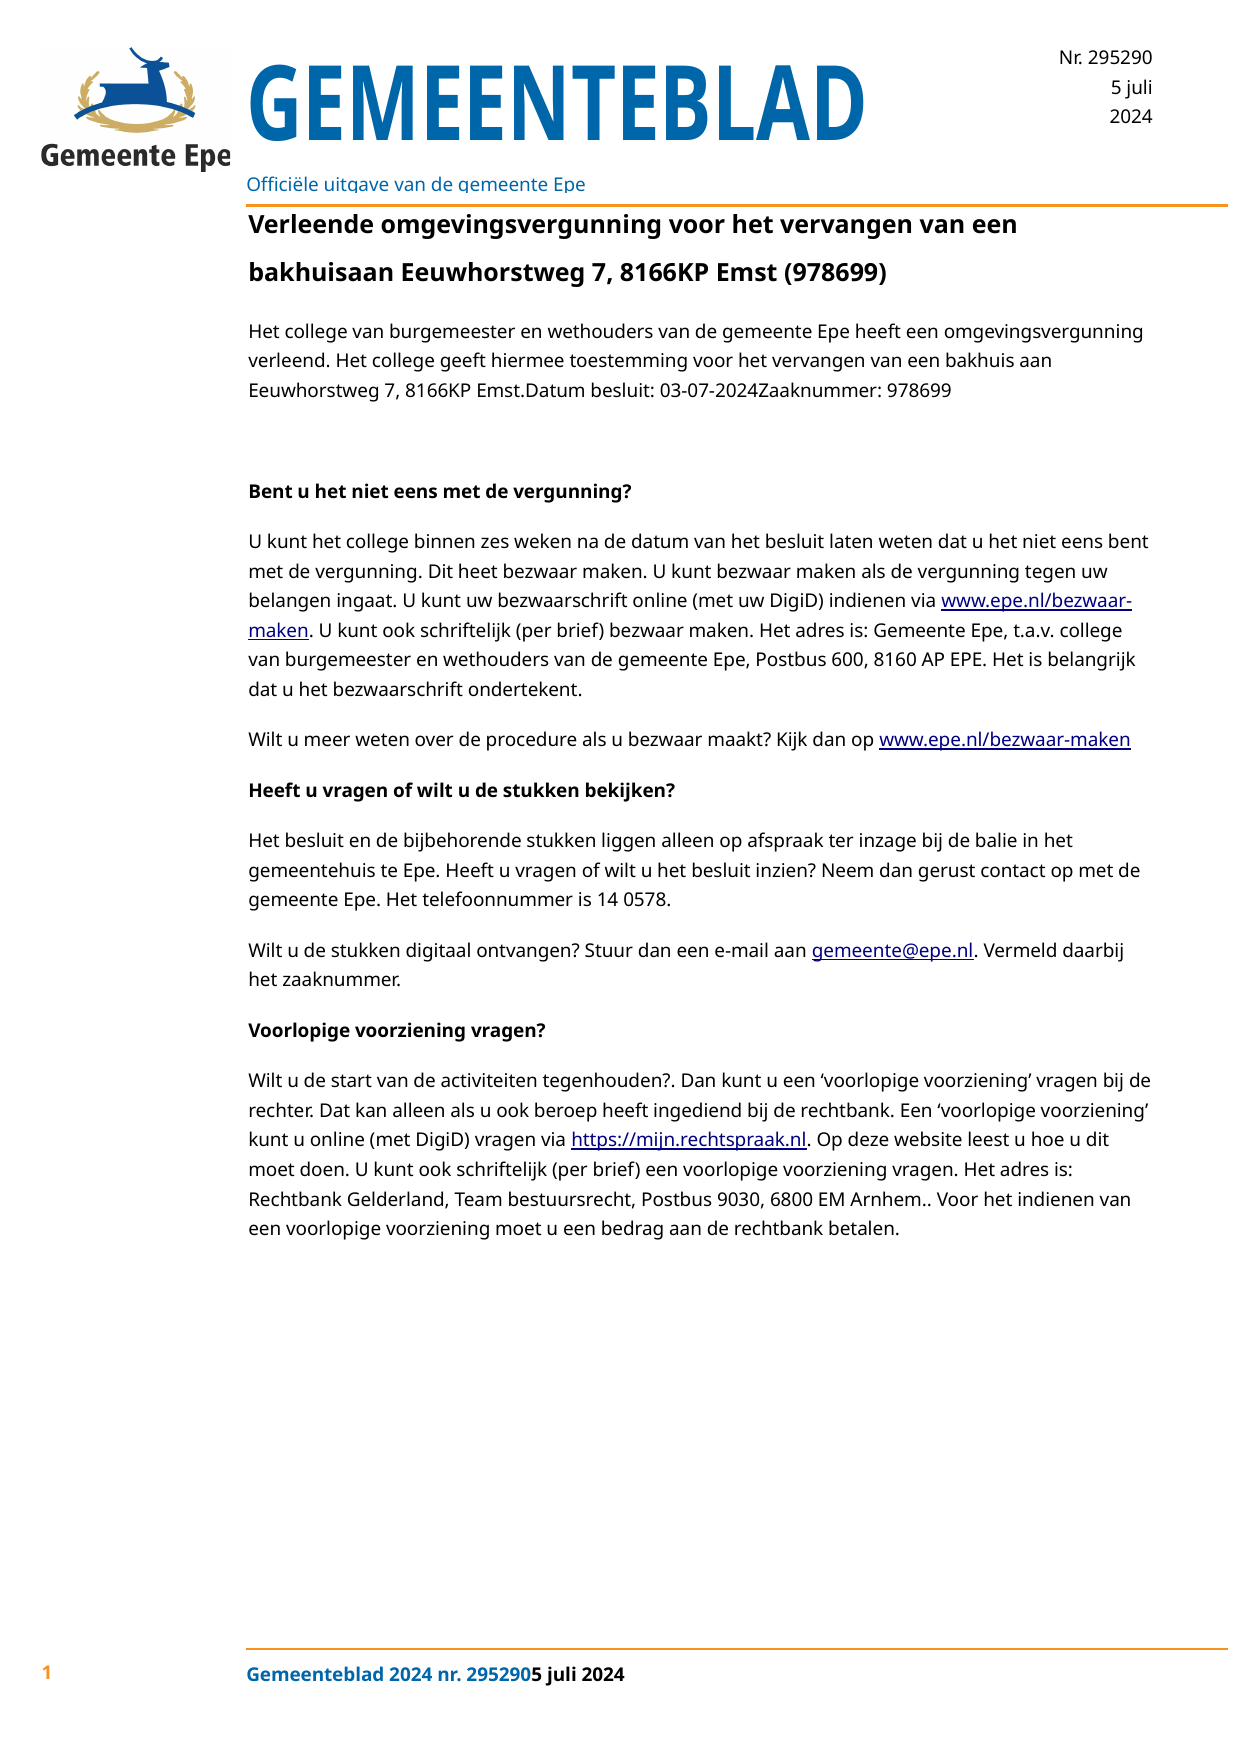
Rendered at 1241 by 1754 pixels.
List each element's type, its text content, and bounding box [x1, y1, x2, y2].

text Verleende omgevingsvergunning voor het vervangen van een bakhuisaan Eeuwhorstweg 7, 8166KP Emst (978699) [248, 207, 1152, 288]
text Bent u het niet eens met de vergunning? [248, 478, 1152, 504]
text Het besluit en de bijbehorende stukken liggen alleen op afspraak ter inzage bij de balie in het gemeentehuis te Epe. Heeft u vragen of wilt u het besluit inzien? Neem dan gerust contact op met de gemeente Epe. Het telefoonnummer is 14 0578. [248, 827, 1152, 912]
picture [41, 47, 231, 172]
text U kunt het college binnen zes weken na de datum van het besluit laten weten dat u het niet eens bent met de vergunning. Dit heet bezwaar maken. U kunt bezwaar maken als de vergunning tegen uw belangen ingaat. U kunt uw bezwaarschrift online (met uw DigiD) indienen via www.epe.nl/bezwaar-maken. U kunt ook schriftelijk (per brief) bezwaar maken. Het adres is: Gemeente Epe, t.a.v. college van burgemeester en wethouders van de gemeente Epe, Postbus 600, 8160 AP EPE. Het is belangrijk dat u het bezwaarschrift ondertekent. [248, 528, 1152, 702]
text Wilt u de start van de activiteiten tegenhouden?. Dan kunt u een ‘voorlopige voorziening’ vragen bij de rechter. Dat kan alleen als u ook beroep heeft ingediend bij de rechtbank. Een ‘voorlopige voorziening’ kunt u online (met DigiD) vragen via https://mijn.rechtspraak.nl. Op deze website leest u hoe u dit moet doen. U kunt ook schriftelijk (per brief) een voorlopige voorziening vragen. Het adres is: Rechtbank Gelderland, Team bestuursrecht, Postbus 9030, 6800 EM Arnhem.. Voor het indienen van een voorlopige voorziening moet u een bedrag aan de rechtbank betalen. [248, 1067, 1152, 1241]
text Wilt u de stukken digitaal ontvangen? Stuur dan een e-mail aan gemeente@epe.nl. Vermeld daarbij het zaaknummer. [248, 937, 1152, 992]
text Het college van burgemeester en wethouders van de gemeente Epe heeft een omgevingsvergunning verleend. Het college geeft hiermee toestemming voor het vervangen van een bakhuis aan Eeuwhorstweg 7, 8166KP Emst.Datum besluit: 03-07-2024Zaaknummer: 978699 [248, 318, 1152, 403]
text Heeft u vragen of wilt u de stukken bekijken? [248, 777, 1152, 803]
text Wilt u meer weten over de procedure als u bezwaar maakt? Kijk dan op www.epe.nl/bezwaar-maken [248, 727, 1152, 752]
text Voorlopige voorziening vragen? [248, 1017, 1152, 1043]
